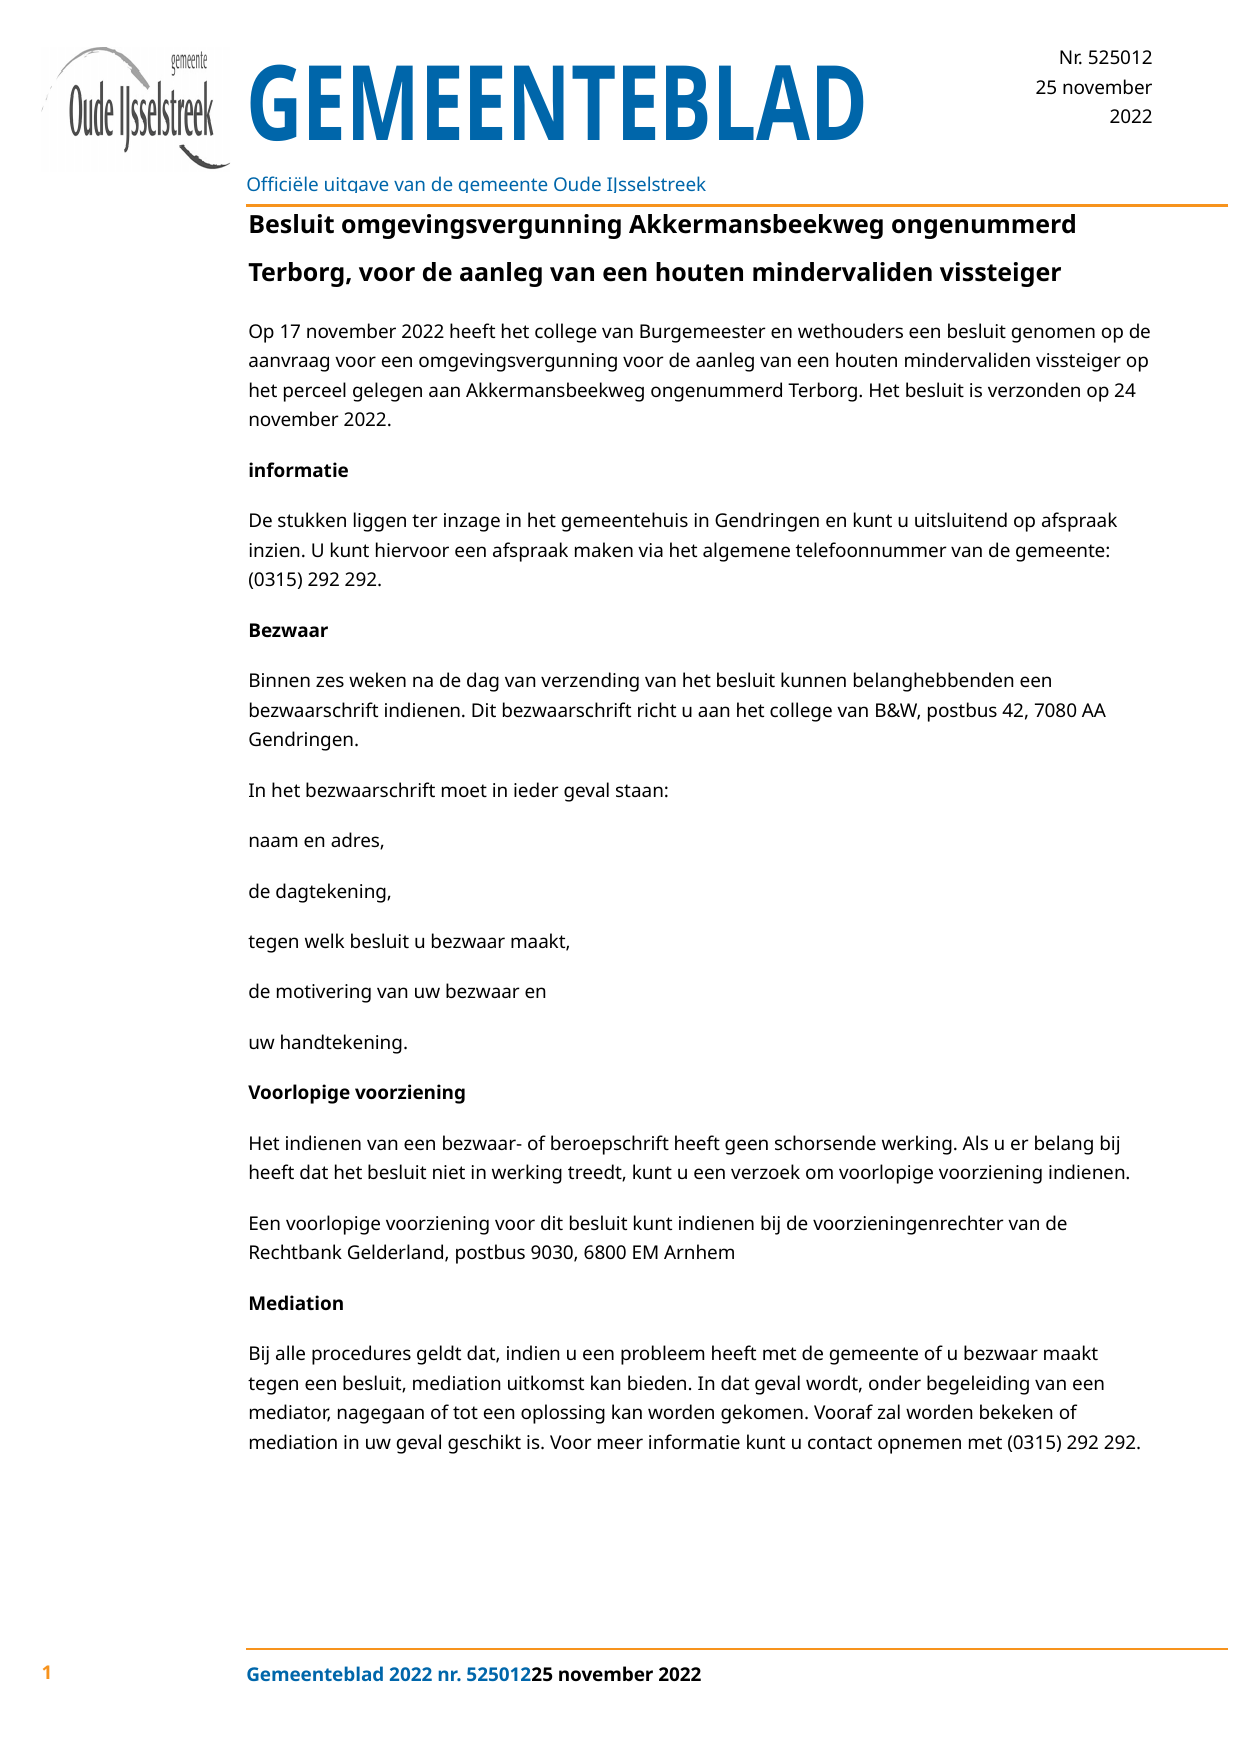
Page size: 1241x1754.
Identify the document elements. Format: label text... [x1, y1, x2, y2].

text Bezwaar [248, 617, 1152, 643]
text informatie [248, 457, 1152, 483]
text Een voorlopige voorziening voor dit besluit kunt indienen bij de voorzieningenrechter van de Rechtbank Gelderland, postbus 9030, 6800 EM Arnhem [248, 1210, 1152, 1265]
text Voorlopige voorziening [248, 1079, 1152, 1105]
text uw handtekening. [248, 1029, 1152, 1055]
text Bij alle procedures geldt dat, indien u een probleem heeft met de gemeente of u bezwaar maakt tegen een besluit, mediation uitkomst kan bieden. In dat geval wordt, onder begeleiding van een mediator, nagegaan of tot een oplossing kan worden gekomen. Vooraf zal worden bekeken of mediation in uw geval geschikt is. Voor meer informatie kunt u contact opnemen met (0315) 292 292. [248, 1340, 1152, 1455]
text de motivering van uw bezwaar en [248, 979, 1152, 1004]
text In het bezwaarschrift moet in ieder geval staan: [248, 777, 1152, 803]
text Mediation [248, 1290, 1152, 1316]
text Het indienen van een bezwaar- of beroepschrift heeft geen schorsende werking. Als u er belang bij heeft dat het besluit niet in werking treedt, kunt u een verzoek om voorlopige voorziening indienen. [248, 1130, 1152, 1185]
text tegen welk besluit u bezwaar maakt, [248, 928, 1152, 954]
text de dagtekening, [248, 878, 1152, 904]
text Besluit omgevingsvergunning Akkermansbeekweg ongenummerd Terborg, voor de aanleg van een houten mindervaliden vissteiger [248, 207, 1152, 288]
text naam en adres, [248, 827, 1152, 853]
text Op 17 november 2022 heeft het college van Burgemeester en wethouders een besluit genomen op de aanvraag voor een omgevingsvergunning voor de aanleg van een houten mindervaliden vissteiger op het perceel gelegen aan Akkermansbeekweg ongenummerd Terborg. Het besluit is verzonden op 24 november 2022. [248, 318, 1152, 432]
picture [41, 47, 231, 172]
text Binnen zes weken na de dag van verzending van het besluit kunnen belanghebbenden een bezwaarschrift indienen. Dit bezwaarschrift richt u aan het college van B&W, postbus 42, 7080 AA Gendringen. [248, 667, 1152, 752]
text De stukken liggen ter inzage in het gemeentehuis in Gendringen en kunt u uitsluitend op afspraak inzien. U kunt hiervoor een afspraak maken via het algemene telefoonnummer van de gemeente: (0315) 292 292. [248, 507, 1152, 592]
